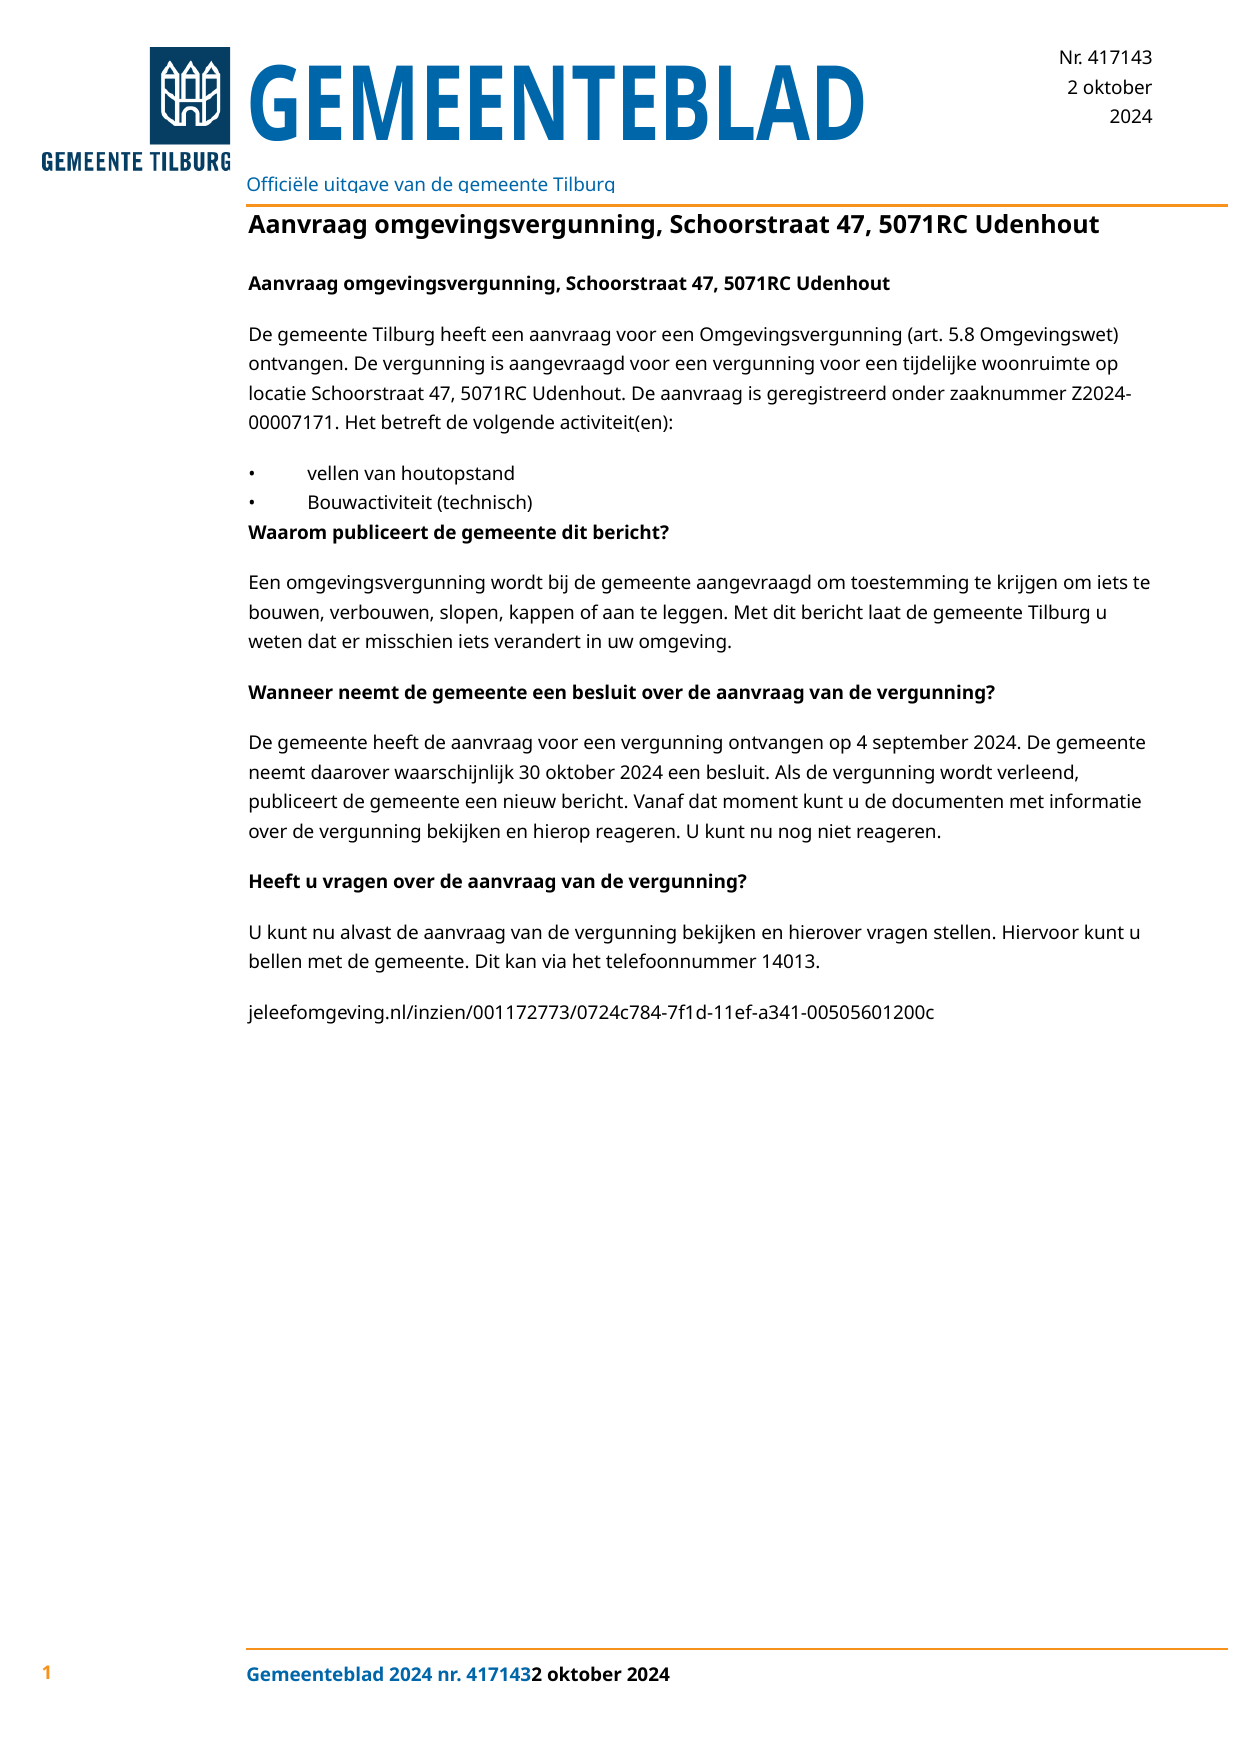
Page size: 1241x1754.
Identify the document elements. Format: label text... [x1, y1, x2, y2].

picture [41, 47, 231, 172]
text Aanvraag omgevingsvergunning, Schoorstraat 47, 5071RC Udenhout [248, 207, 1152, 241]
text De gemeente Tilburg heeft een aanvraag voor een Omgevingsvergunning (art. 5.8 Omgevingswet) ontvangen. De vergunning is aangevraagd voor een vergunning voor een tijdelijke woonruimte op locatie Schoorstraat 47, 5071RC Udenhout. De aanvraag is geregistreerd onder zaaknummer Z2024-00007171. Het betreft de volgende activiteit(en): [248, 321, 1152, 435]
text jeleefomgeving.nl/inzien/001172773/0724c784-7f1d-11ef-a341-00505601200c [248, 999, 1152, 1025]
text Aanvraag omgevingsvergunning, Schoorstraat 47, 5071RC Udenhout [248, 270, 1152, 296]
text De gemeente heeft de aanvraag voor een vergunning ontvangen op 4 september 2024. De gemeente neemt daarover waarschijnlijk 30 oktober 2024 een besluit. Als de vergunning wordt verleend, publiceert de gemeente een nieuw bericht. Vanaf dat moment kunt u de documenten met informatie over de vergunning bekijken en hierop reageren. U kunt nu nog niet reageren. [248, 729, 1152, 844]
list vellen van houtopstand [248, 460, 1152, 486]
text U kunt nu alvast de aanvraag van de vergunning bekijken en hierover vragen stellen. Hiervoor kunt u bellen met de gemeente. Dit kan via het telefoonnummer 14013. [248, 919, 1152, 974]
text Heeft u vragen over de aanvraag van de vergunning? [248, 869, 1152, 894]
text Wanneer neemt de gemeente een besluit over de aanvraag van de vergunning? [248, 679, 1152, 705]
list Bouwactiviteit (technisch) [248, 489, 1152, 515]
text Een omgevingsvergunning wordt bij de gemeente aangevraagd om toestemming te krijgen om iets te bouwen, verbouwen, slopen, kappen of aan te leggen. Met dit bericht laat de gemeente Tilburg u weten dat er misschien iets verandert in uw omgeving. [248, 569, 1152, 654]
text Waarom publiceert de gemeente dit bericht? [248, 519, 1152, 545]
